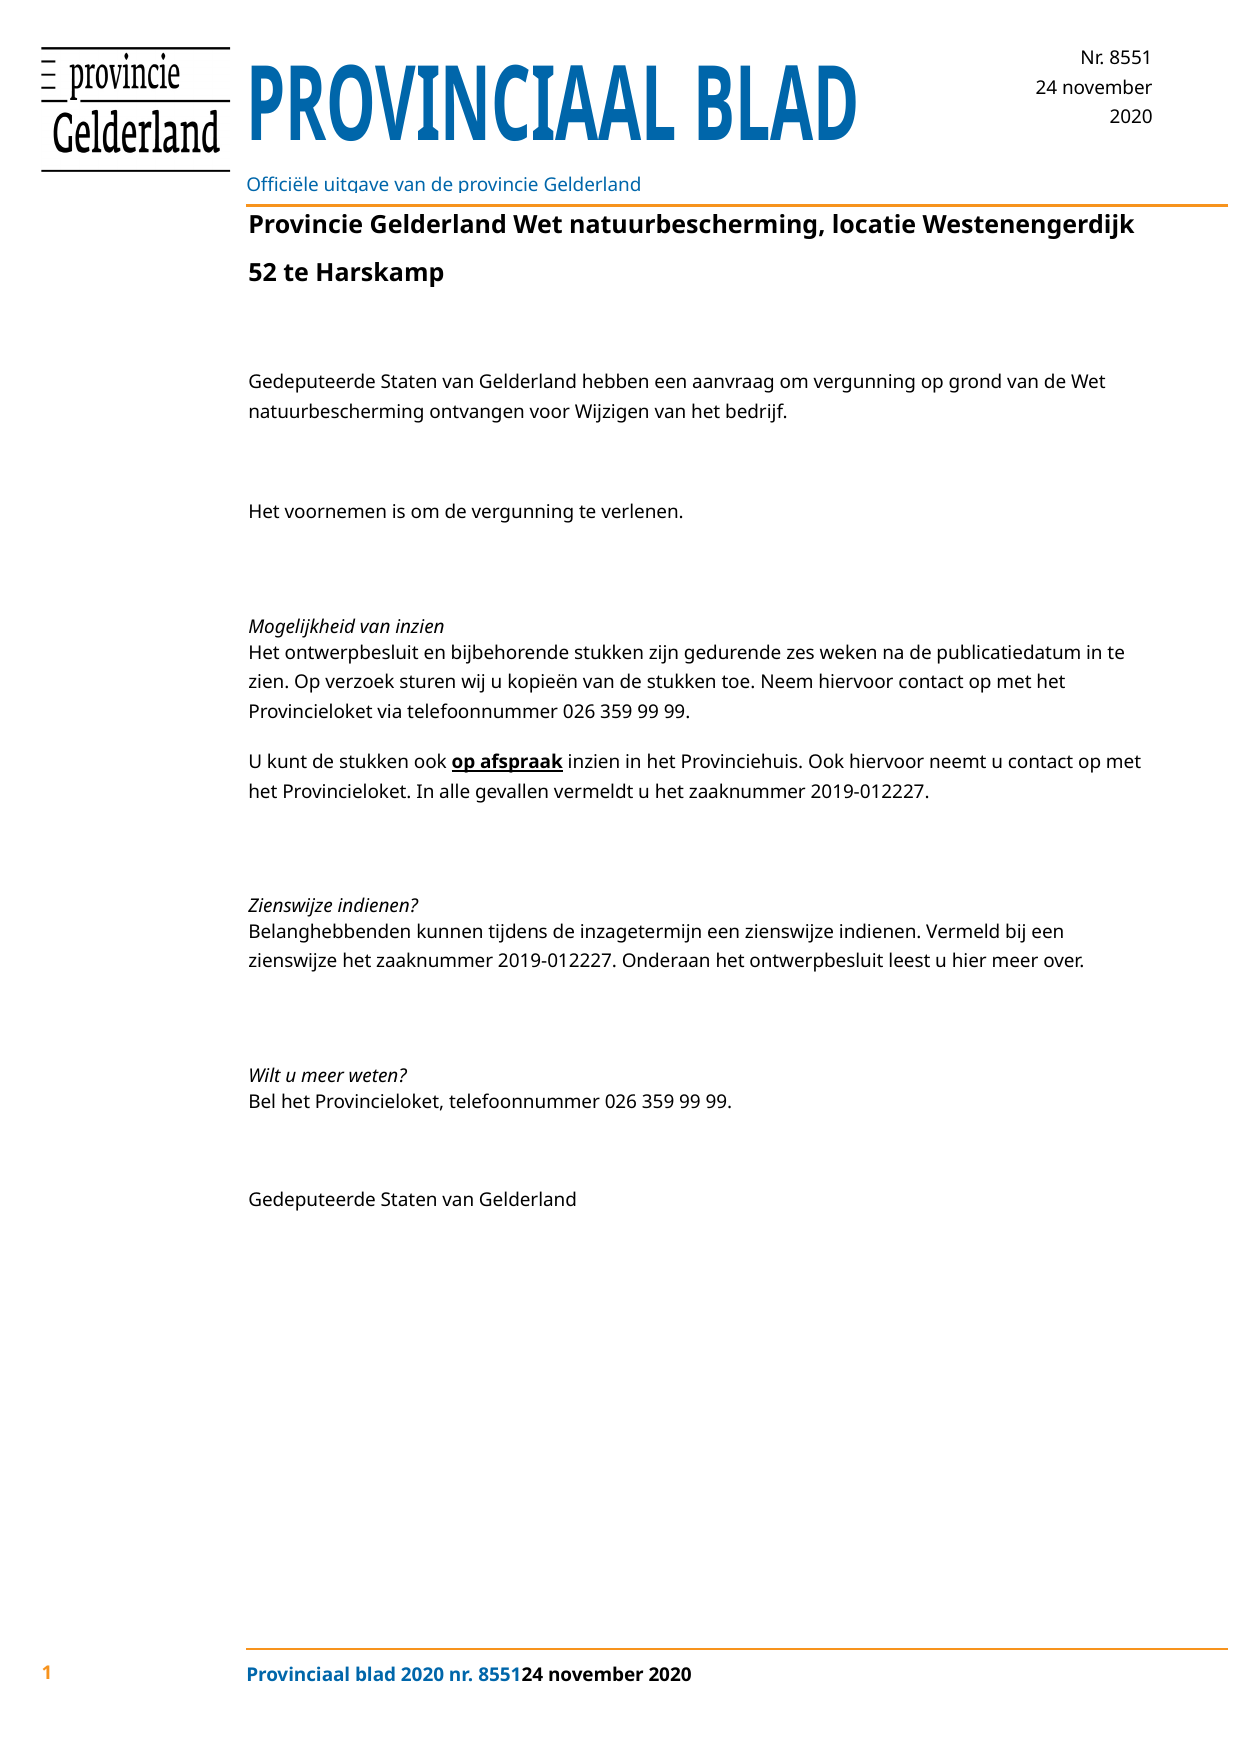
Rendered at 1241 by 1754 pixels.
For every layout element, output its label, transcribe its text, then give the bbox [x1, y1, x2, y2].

text Gedeputeerde Staten van Gelderland hebben een aanvraag om vergunning op grond van de Wet natuurbescherming ontvangen voor Wijzigen van het bedrijf. [248, 368, 1152, 424]
text Mogelijkheid van inzien [248, 613, 1152, 639]
picture [41, 47, 231, 172]
text Provincie Gelderland Wet natuurbescherming, locatie Westenengerdijk 52 te Harskamp [248, 207, 1152, 288]
text Wilt u meer weten? [248, 1062, 1152, 1088]
text Het voornemen is om de vergunning te verlenen. [248, 499, 1152, 524]
text Zienswijze indienen? [248, 892, 1152, 918]
text Bel het Provincieloket, telefoonnummer 026 359 99 99. [248, 1088, 1152, 1113]
text Het ontwerpbesluit en bijbehorende stukken zijn gedurende zes weken na de publicatiedatum in te zien. Op verzoek sturen wij u kopieën van de stukken toe. Neem hiervoor contact op met het Provincieloket via telefoonnummer 026 359 99 99. [248, 639, 1152, 724]
text Gedeputeerde Staten van Gelderland [248, 1186, 1152, 1212]
text U kunt de stukken ook op afspraak inzien in het Provinciehuis. Ook hiervoor neemt u contact op met het Provincieloket. In alle gevallen vermeldt u het zaaknummer 2019-012227. [248, 748, 1152, 804]
text Belanghebbenden kunnen tijdens de inzagetermijn een zienswijze indienen. Vermeld bij een zienswijze het zaaknummer 2019-012227. Onderaan het ontwerpbesluit leest u hier meer over. [248, 918, 1152, 973]
